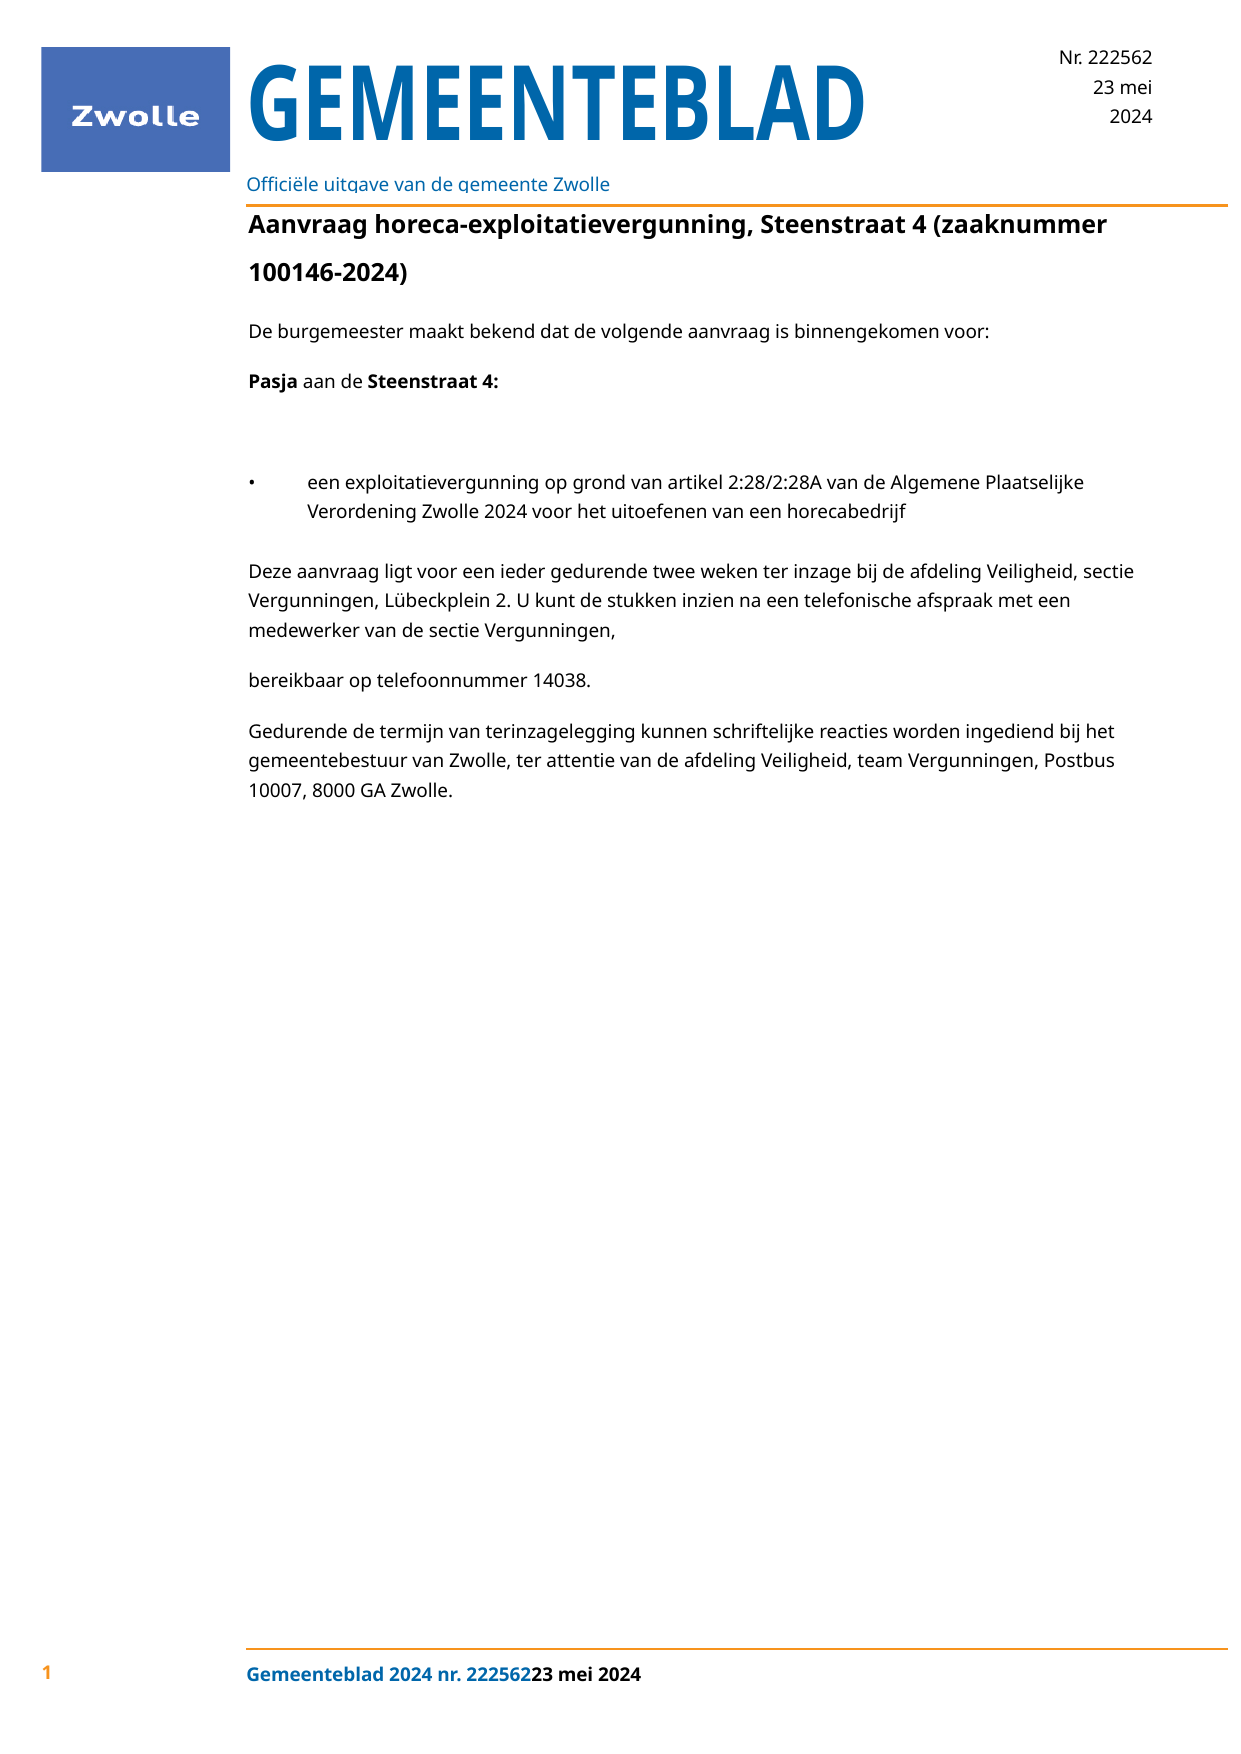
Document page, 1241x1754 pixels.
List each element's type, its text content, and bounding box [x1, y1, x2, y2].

text De burgemeester maakt bekend dat de volgende aanvraag is binnengekomen voor: [248, 318, 1152, 344]
text Aanvraag horeca-exploitatievergunning, Steenstraat 4 (zaaknummer 100146-2024) [248, 207, 1152, 288]
text Gedurende de termijn van terinzagelegging kunnen schriftelijke reacties worden ingediend bij het gemeentebestuur van Zwolle, ter attentie van de afdeling Veiligheid, team Vergunningen, Postbus 10007, 8000 GA Zwolle. [248, 718, 1152, 803]
text Deze aanvraag ligt voor een ieder gedurende twee weken ter inzage bij de afdeling Veiligheid, sectie Vergunningen, Lübeckplein 2. U kunt de stukken inzien na een telefonische afspraak met een medewerker van de sectie Vergunningen, [248, 558, 1152, 643]
picture [41, 47, 231, 172]
text Pasja aan de Steenstraat 4: [248, 368, 1152, 394]
list een exploitatievergunning op grond van artikel 2:28/2:28A van de Algemene Plaatselijke Verordening Zwolle 2024 voor het uitoefenen van een horecabedrijf [248, 469, 1152, 524]
text bereikbaar op telefoonnummer 14038. [248, 667, 1152, 693]
